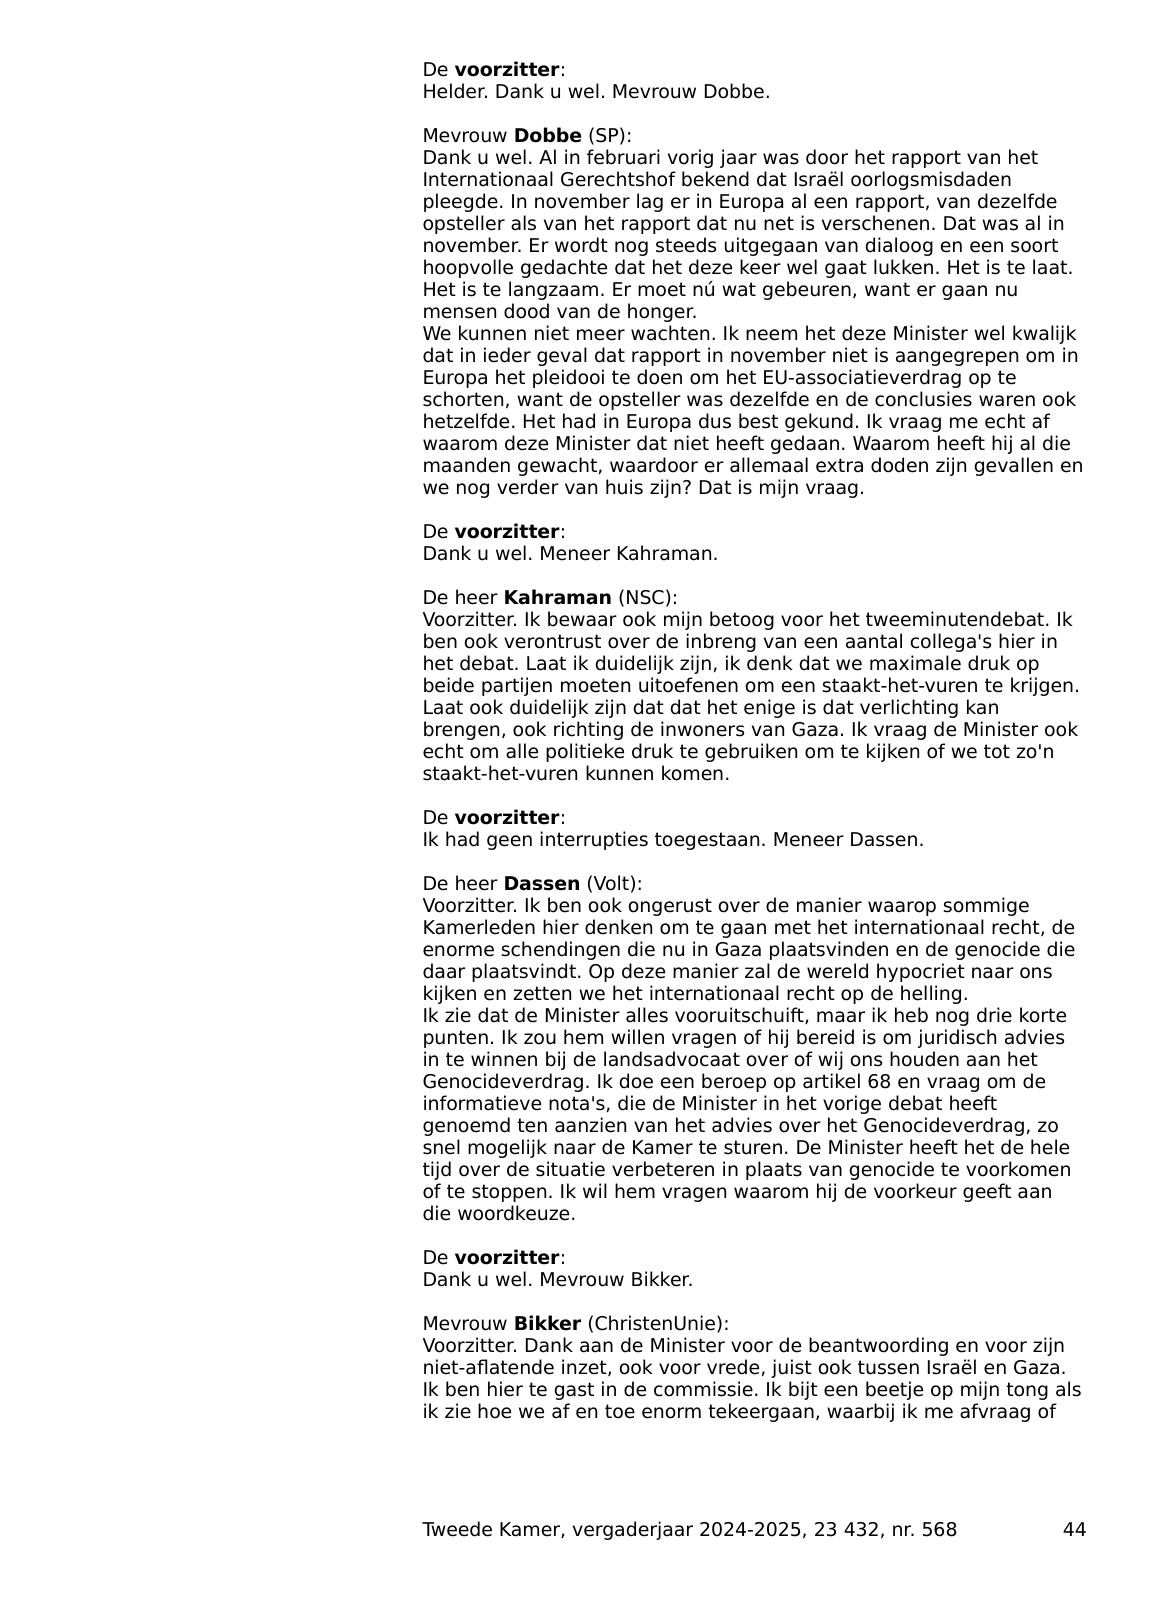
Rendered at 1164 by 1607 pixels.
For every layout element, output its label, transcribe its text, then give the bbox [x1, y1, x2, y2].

text De heer Kahraman (NSC): [422, 587, 1087, 609]
text Ik had geen interrupties toegestaan. Meneer Dassen. [422, 829, 1087, 851]
text Dank u wel. Meneer Kahraman. [422, 543, 1087, 565]
text Voorzitter. Dank aan de Minister voor de beantwoording en voor zijn niet-aflatende inzet, ook voor vrede, juist ook tussen Israël en Gaza. Ik ben hier te gast in de commissie. Ik bijt een beetje op mijn tong als ik zie hoe we af en toe enorm tekeergaan, waarbij ik me afvraag of [422, 1335, 1087, 1423]
text Voorzitter. Ik bewaar ook mijn betoog voor het tweeminutendebat. Ik ben ook verontrust over de inbreng van een aantal collega's hier in het debat. Laat ik duidelijk zijn, ik denk dat we maximale druk op beide partijen moeten uitoefenen om een staakt-het-vuren te krijgen. Laat ook duidelijk zijn dat dat het enige is dat verlichting kan brengen, ook richting de inwoners van Gaza. Ik vraag de Minister ook echt om alle politieke druk te gebruiken om te kijken of we tot zo'n staakt-het-vuren kunnen komen. [422, 609, 1087, 785]
text De heer Dassen (Volt): [422, 873, 1087, 895]
text Helder. Dank u wel. Mevrouw Dobbe. [422, 81, 1087, 103]
text We kunnen niet meer wachten. Ik neem het deze Minister wel kwalijk dat in ieder geval dat rapport in november niet is aangegrepen om in Europa het pleidooi te doen om het EU-associatieverdrag op te schorten, want de opsteller was dezelfde en de conclusies waren ook hetzelfde. Het had in Europa dus best gekund. Ik vraag me echt af waarom deze Minister dat niet heeft gedaan. Waarom heeft hij al die maanden gewacht, waardoor er allemaal extra doden zijn gevallen en we nog verder van huis zijn? Dat is mijn vraag. [422, 323, 1087, 499]
text Voorzitter. Ik ben ook ongerust over de manier waarop sommige Kamerleden hier denken om te gaan met het internationaal recht, de enorme schendingen die nu in Gaza plaatsvinden en de genocide die daar plaatsvindt. Op deze manier zal de wereld hypocriet naar ons kijken en zetten we het internationaal recht op de helling. [422, 895, 1087, 1005]
text De voorzitter: [422, 59, 1087, 81]
text Mevrouw Dobbe (SP): [422, 125, 1087, 147]
text Ik zie dat de Minister alles vooruitschuift, maar ik heb nog drie korte punten. Ik zou hem willen vragen of hij bereid is om juridisch advies in te winnen bij de landsadvocaat over of wij ons houden aan het Genocideverdrag. Ik doe een beroep op artikel 68 en vraag om de informatieve nota's, die de Minister in het vorige debat heeft genoemd ten aanzien van het advies over het Genocideverdrag, zo snel mogelijk naar de Kamer te sturen. De Minister heeft het de hele tijd over de situatie verbeteren in plaats van genocide te voorkomen of te stoppen. Ik wil hem vragen waarom hij de voorkeur geeft aan die woordkeuze. [422, 1005, 1087, 1225]
text De voorzitter: [422, 807, 1087, 829]
text De voorzitter: [422, 521, 1087, 543]
text Dank u wel. Al in februari vorig jaar was door het rapport van het Internationaal Gerechtshof bekend dat Israël oorlogsmisdaden pleegde. In november lag er in Europa al een rapport, van dezelfde opsteller als van het rapport dat nu net is verschenen. Dat was al in november. Er wordt nog steeds uitgegaan van dialoog en een soort hoopvolle gedachte dat het deze keer wel gaat lukken. Het is te laat. Het is te langzaam. Er moet nú wat gebeuren, want er gaan nu mensen dood van de honger. [422, 147, 1087, 323]
text Dank u wel. Mevrouw Bikker. [422, 1269, 1087, 1291]
text De voorzitter: [422, 1247, 1087, 1269]
text Mevrouw Bikker (ChristenUnie): [422, 1313, 1087, 1335]
